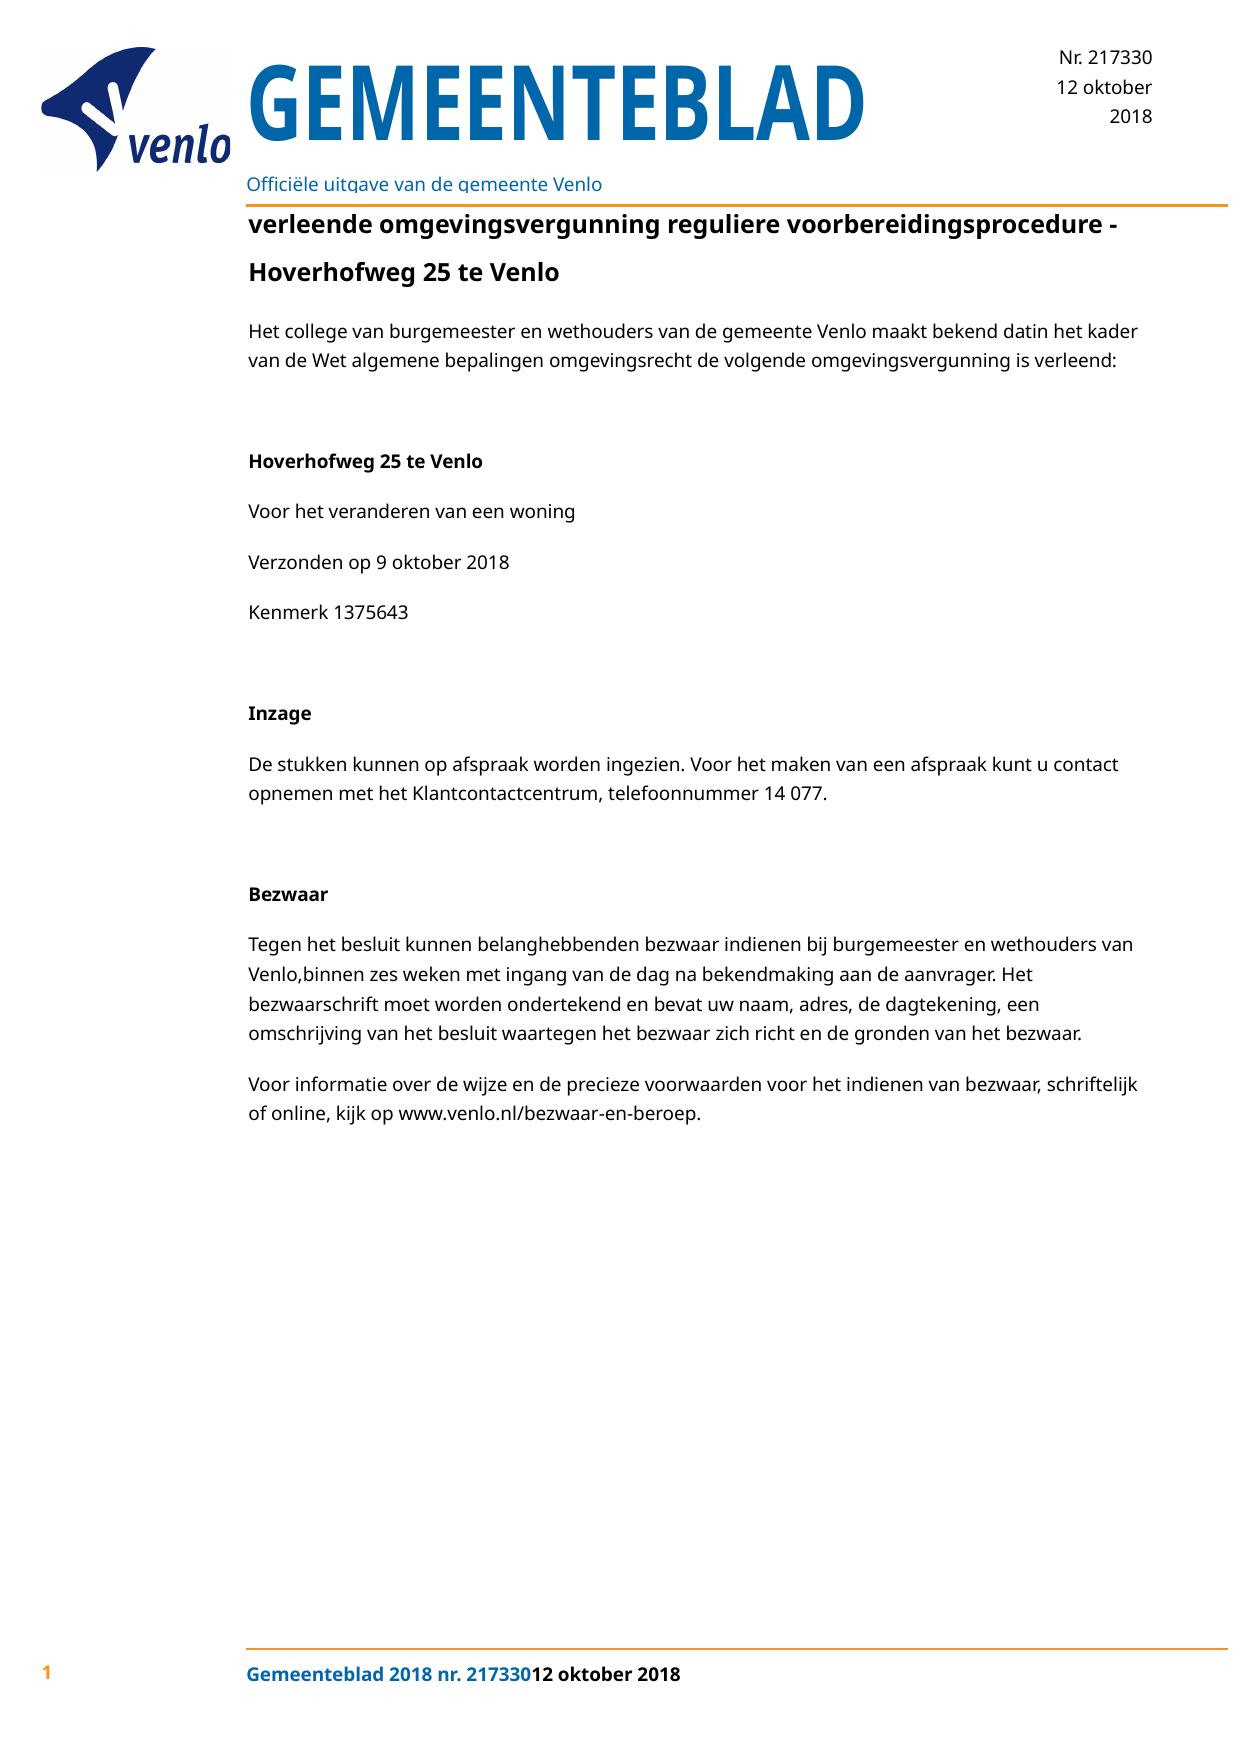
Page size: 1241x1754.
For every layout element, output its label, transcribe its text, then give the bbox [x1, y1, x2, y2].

text Het college van burgemeester en wethouders van de gemeente Venlo maakt bekend datin het kader van de Wet algemene bepalingen omgevingsrecht de volgende omgevingsvergunning is verleend: [248, 318, 1152, 373]
text Verzonden op 9 oktober 2018 [248, 549, 1152, 575]
text Tegen het besluit kunnen belanghebbenden bezwaar indienen bij burgemeester en wethouders van Venlo,binnen zes weken met ingang van de dag na bekendmaking aan de aanvrager. Het bezwaarschrift moet worden ondertekend en bevat uw naam, adres, de dagtekening, een omschrijving van het besluit waartegen het bezwaar zich richt en de gronden van het bezwaar. [248, 932, 1152, 1046]
text Inzage [248, 700, 1152, 726]
text Hoverhofweg 25 te Venlo [248, 448, 1152, 474]
text De stukken kunnen op afspraak worden ingezien. Voor het maken van een afspraak kunt u contact opnemen met het Klantcontactcentrum, telefoonnummer 14 077. [248, 751, 1152, 806]
picture [41, 47, 231, 172]
text Voor informatie over de wijze en de precieze voorwaarden voor het indienen van bezwaar, schriftelijk of online, kijk op www.venlo.nl/bezwaar-en-beroep. [248, 1071, 1152, 1126]
text Bezwaar [248, 881, 1152, 907]
text Kenmerk 1375643 [248, 599, 1152, 625]
text Voor het veranderen van een woning [248, 499, 1152, 524]
text verleende omgevingsvergunning reguliere voorbereidingsprocedure - Hoverhofweg 25 te Venlo [248, 207, 1152, 288]
